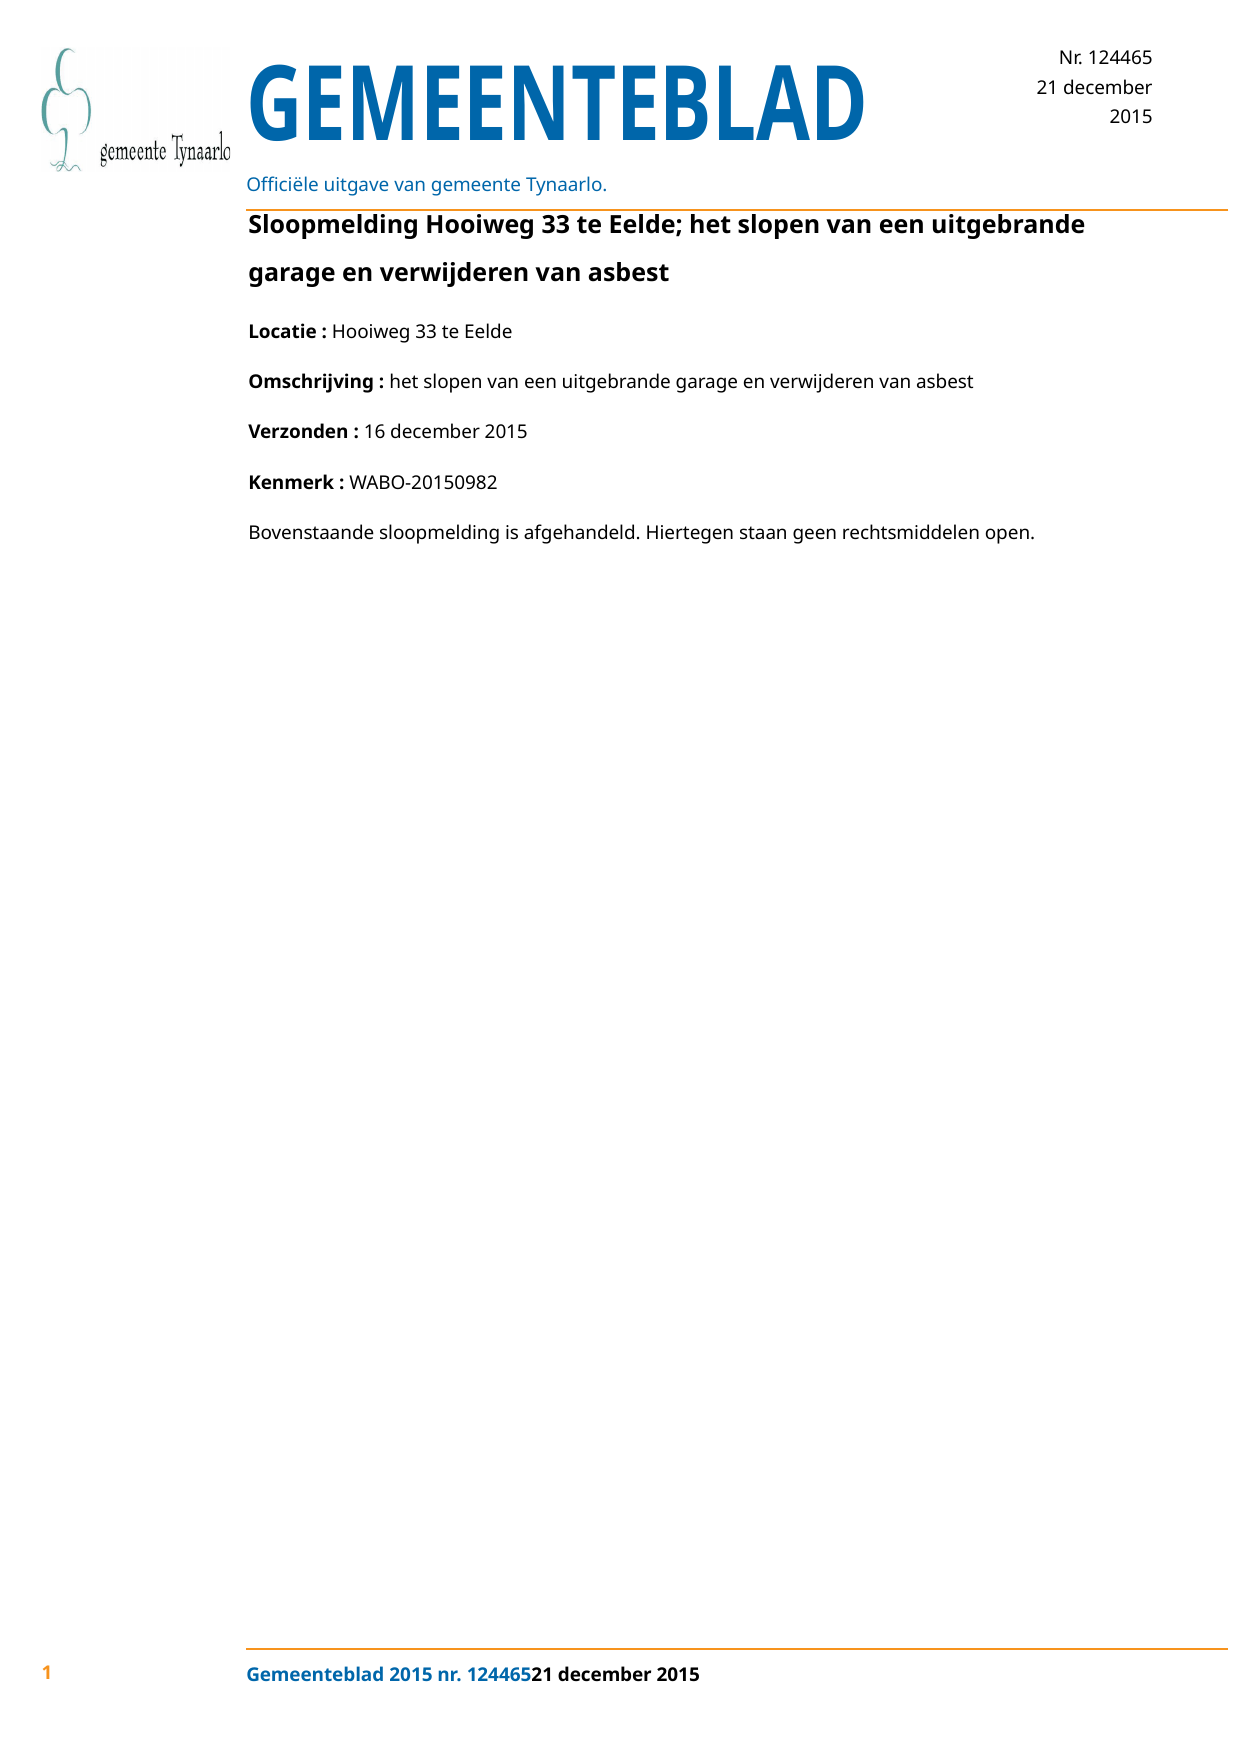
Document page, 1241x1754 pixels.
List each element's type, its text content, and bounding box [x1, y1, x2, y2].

text Bovenstaande sloopmelding is afgehandeld. Hiertegen staan geen rechtsmiddelen open. [248, 519, 1152, 545]
picture [41, 47, 231, 172]
text Omschrijving : het slopen van een uitgebrande garage en verwijderen van asbest [248, 368, 1152, 394]
text Kenmerk : WABO-20150982 [248, 469, 1152, 495]
text Locatie : Hooiweg 33 te Eelde [248, 318, 1152, 344]
text Sloopmelding Hooiweg 33 te Eelde; het slopen van een uitgebrande garage en verwijderen van asbest [248, 211, 1152, 288]
text Verzonden : 16 december 2015 [248, 419, 1152, 444]
